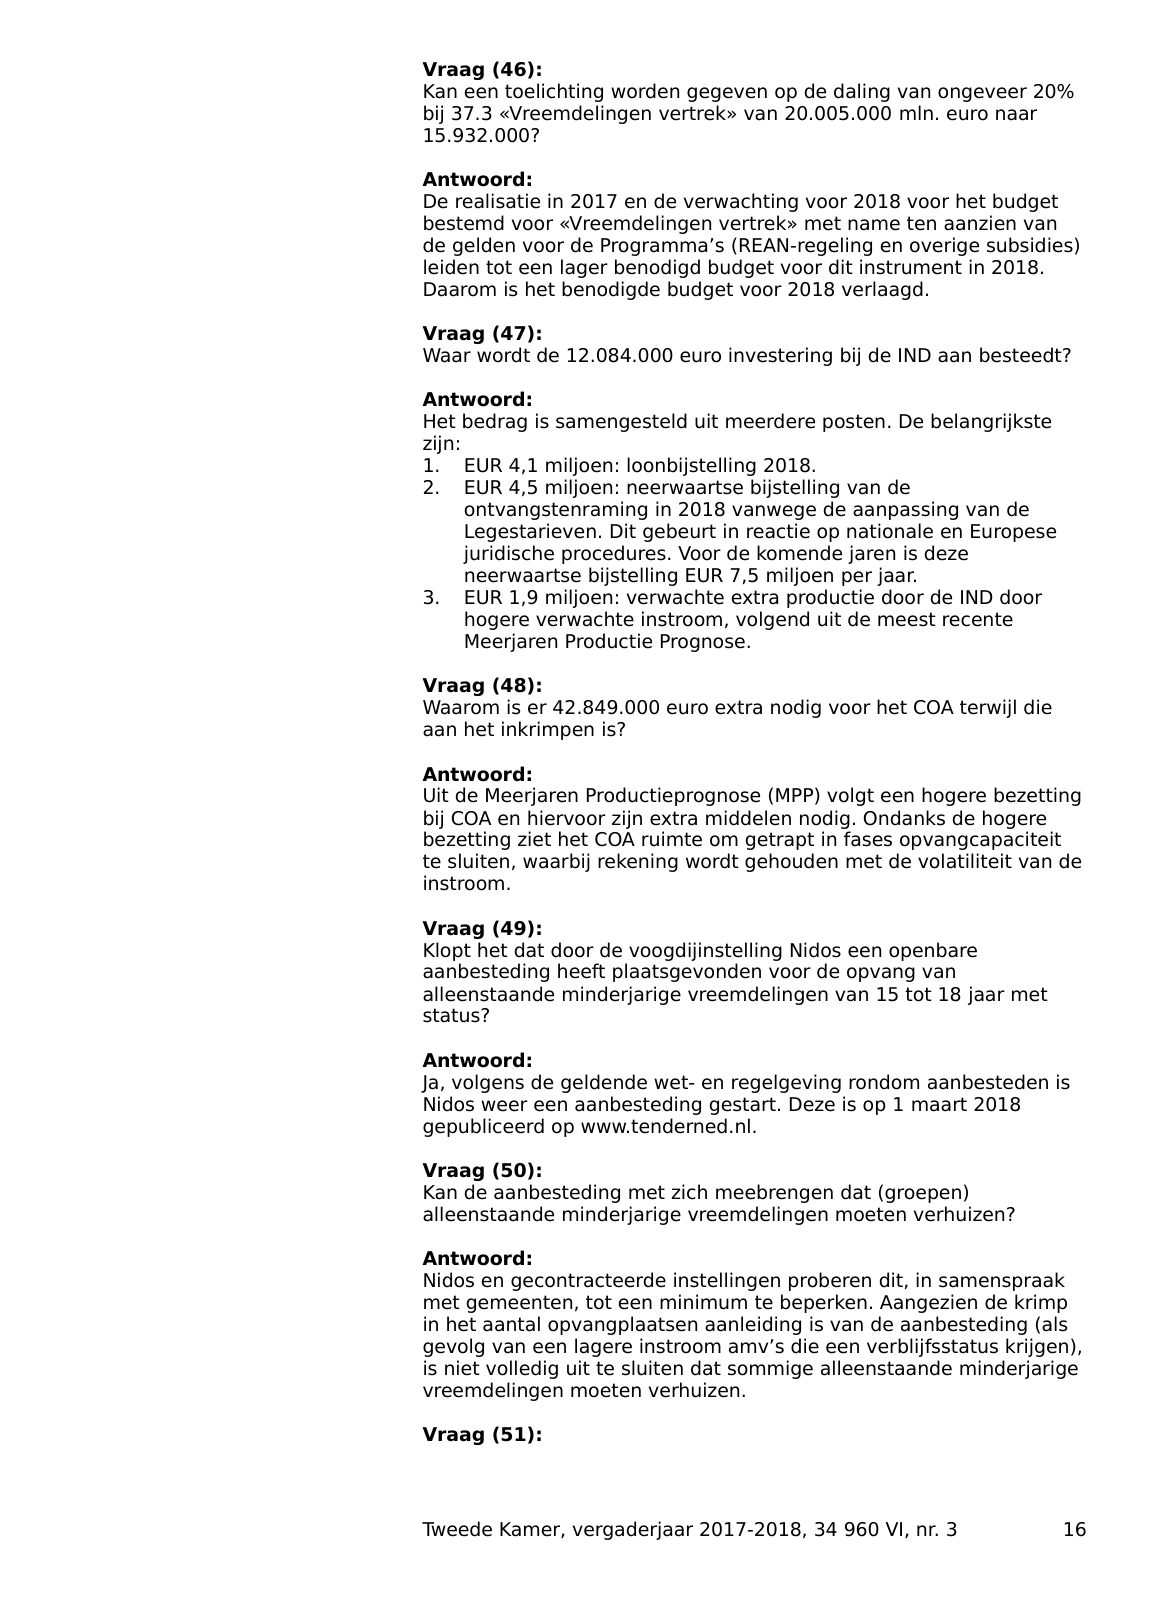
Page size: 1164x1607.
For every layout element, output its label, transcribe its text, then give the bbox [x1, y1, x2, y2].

text Antwoord: [422, 389, 1087, 411]
text Het bedrag is samengesteld uit meerdere posten. De belangrijkste zijn: [422, 411, 1087, 455]
text Antwoord: [422, 169, 1087, 191]
text Vraag (50): [422, 1160, 1087, 1182]
text Antwoord: [422, 1049, 1087, 1072]
text Antwoord: [422, 1248, 1087, 1270]
text Vraag (48): [422, 675, 1087, 697]
text Vraag (46): [422, 59, 1087, 81]
text Kan een toelichting worden gegeven op de daling van ongeveer 20% bij 37.3 «Vreemdelingen vertrek» van 20.005.000 mln. euro naar 15.932.000? [422, 81, 1087, 147]
text Uit de Meerjaren Productieprognose (MPP) volgt een hogere bezetting bij COA en hiervoor zijn extra middelen nodig. Ondanks de hogere bezetting ziet het COA ruimte om getrapt in fases opvangcapaciteit te sluiten, waarbij rekening wordt gehouden met de volatiliteit van de instroom. [422, 785, 1087, 895]
text Klopt het dat door de voogdijinstelling Nidos een openbare aanbesteding heeft plaatsgevonden voor de opvang van alleenstaande minderjarige vreemdelingen van 15 tot 18 jaar met status? [422, 939, 1087, 1027]
text Kan de aanbesteding met zich meebrengen dat (groepen) alleenstaande minderjarige vreemdelingen moeten verhuizen? [422, 1182, 1087, 1226]
text Nidos en gecontracteerde instellingen proberen dit, in samenspraak met gemeenten, tot een minimum te beperken. Aangezien de krimp in het aantal opvangplaatsen aanleiding is van de aanbesteding (als gevolg van een lagere instroom amv’s die een verblijfsstatus krijgen), is niet volledig uit te sluiten dat sommige alleenstaande minderjarige vreemdelingen moeten verhuizen. [422, 1270, 1087, 1402]
text Antwoord: [422, 763, 1087, 785]
text 2. EUR 4,5 miljoen: neerwaartse bijstelling van de ontvangstenraming in 2018 vanwege de aanpassing van de Legestarieven. Dit gebeurt in reactie op nationale en Europese juridische procedures. Voor de komende jaren is deze neerwaartse bijstelling EUR 7,5 miljoen per jaar. [422, 477, 1087, 587]
text Waar wordt de 12.084.000 euro investering bij de IND aan besteedt? [422, 345, 1087, 367]
text 3. EUR 1,9 miljoen: verwachte extra productie door de IND door hogere verwachte instroom, volgend uit de meest recente Meerjaren Productie Prognose. [422, 587, 1087, 653]
text Vraag (51): [422, 1424, 1087, 1446]
text Vraag (49): [422, 917, 1087, 939]
text Ja, volgens de geldende wet- en regelgeving rondom aanbesteden is Nidos weer een aanbesteding gestart. Deze is op 1 maart 2018 gepubliceerd op www.tenderned.nl. [422, 1072, 1087, 1137]
text De realisatie in 2017 en de verwachting voor 2018 voor het budget bestemd voor «Vreemdelingen vertrek» met name ten aanzien van de gelden voor de Programma’s (REAN-regeling en overige subsidies) leiden tot een lager benodigd budget voor dit instrument in 2018. Daarom is het benodigde budget voor 2018 verlaagd. [422, 191, 1087, 301]
text Vraag (47): [422, 323, 1087, 345]
text Waarom is er 42.849.000 euro extra nodig voor het COA terwijl die aan het inkrimpen is? [422, 697, 1087, 741]
text 1. EUR 4,1 miljoen: loonbijstelling 2018. [422, 455, 1087, 477]
